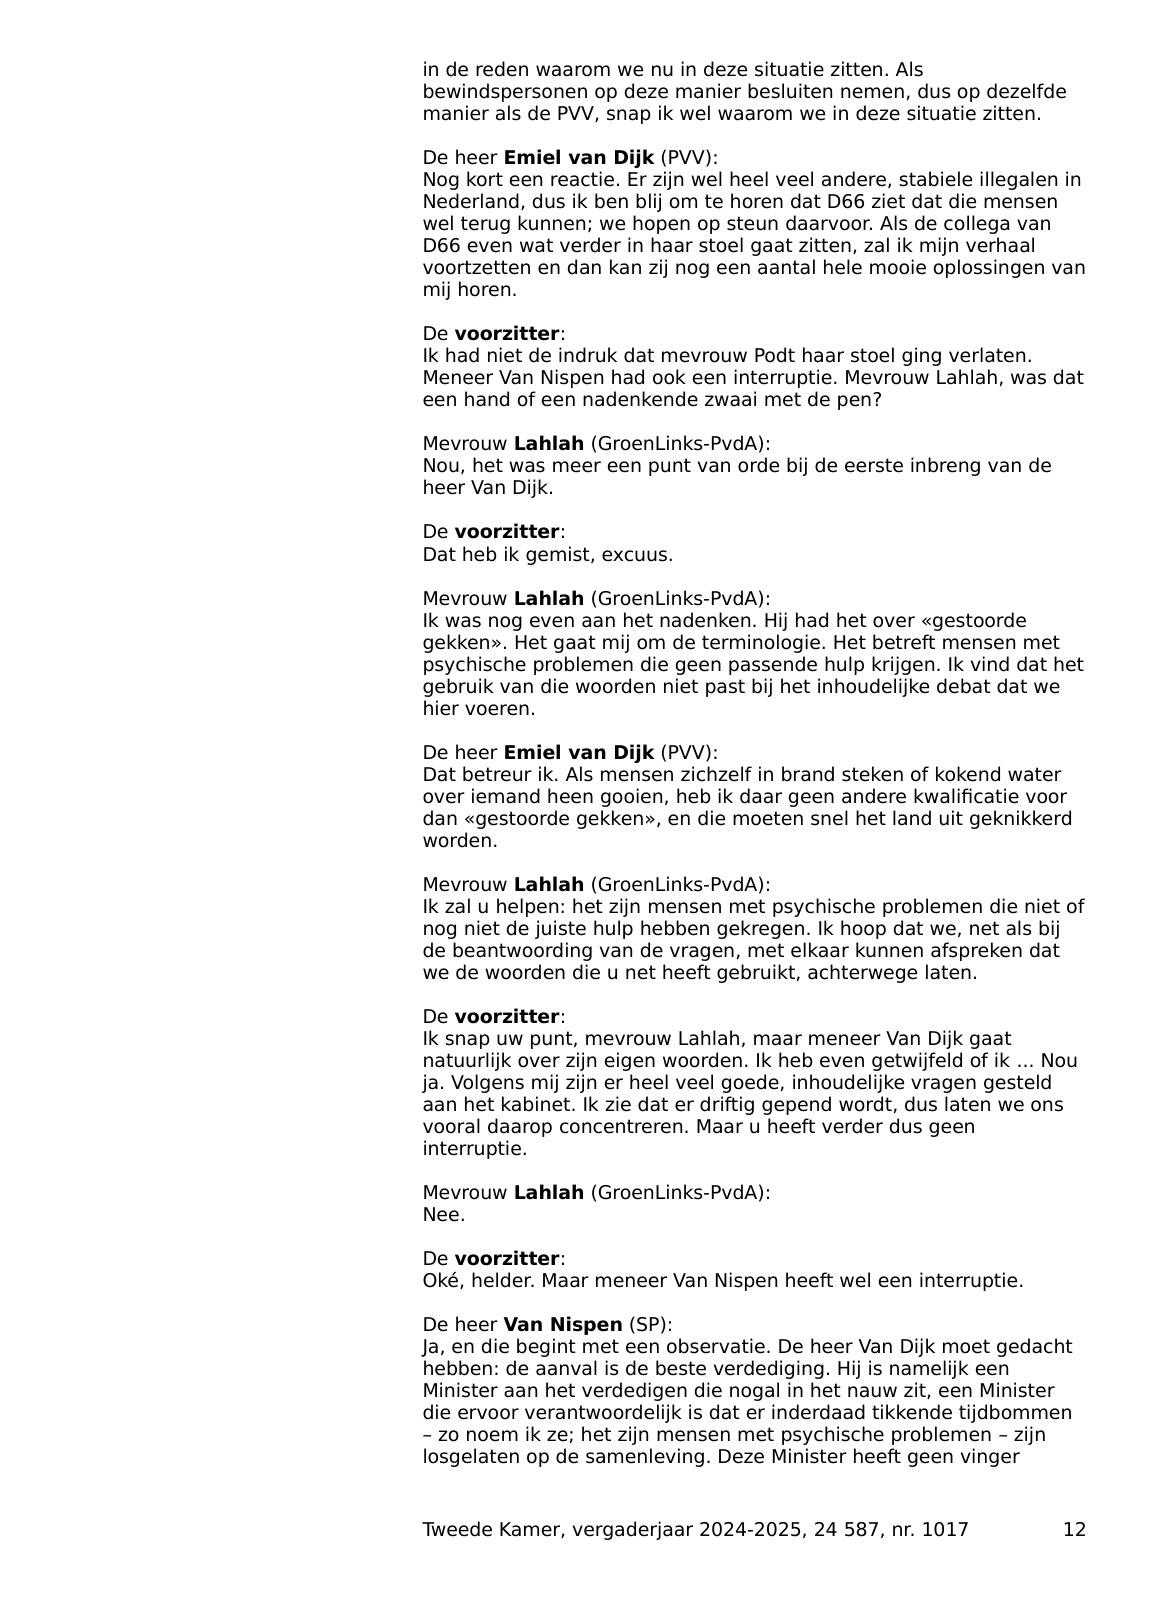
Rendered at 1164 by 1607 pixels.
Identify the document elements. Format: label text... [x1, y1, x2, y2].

text Oké, helder. Maar meneer Van Nispen heeft wel een interruptie. [422, 1270, 1087, 1292]
text Ik had niet de indruk dat mevrouw Podt haar stoel ging verlaten. Meneer Van Nispen had ook een interruptie. Mevrouw Lahlah, was dat een hand of een nadenkende zwaai met de pen? [422, 345, 1087, 411]
text Ik snap uw punt, mevrouw Lahlah, maar meneer Van Dijk gaat natuurlijk over zijn eigen woorden. Ik heb even getwijfeld of ik ... Nou ja. Volgens mij zijn er heel veel goede, inhoudelijke vragen gesteld aan het kabinet. Ik zie dat er driftig gepend wordt, dus laten we ons vooral daarop concentreren. Maar u heeft verder dus geen interruptie. [422, 1028, 1087, 1160]
text Mevrouw Lahlah (GroenLinks-PvdA): [422, 1182, 1087, 1204]
text De voorzitter: [422, 521, 1087, 543]
text De heer Emiel van Dijk (PVV): [422, 147, 1087, 169]
text Ik was nog even aan het nadenken. Hij had het over «gestoorde gekken». Het gaat mij om de terminologie. Het betreft mensen met psychische problemen die geen passende hulp krijgen. Ik vind dat het gebruik van die woorden niet past bij het inhoudelijke debat dat we hier voeren. [422, 609, 1087, 719]
text De voorzitter: [422, 1248, 1087, 1270]
text De heer Van Nispen (SP): [422, 1314, 1087, 1336]
text Nog kort een reactie. Er zijn wel heel veel andere, stabiele illegalen in Nederland, dus ik ben blij om te horen dat D66 ziet dat die mensen wel terug kunnen; we hopen op steun daarvoor. Als de collega van D66 even wat verder in haar stoel gaat zitten, zal ik mijn verhaal voortzetten en dan kan zij nog een aantal hele mooie oplossingen van mij horen. [422, 169, 1087, 301]
text Ik zal u helpen: het zijn mensen met psychische problemen die niet of nog niet de juiste hulp hebben gekregen. Ik hoop dat we, net als bij de beantwoording van de vragen, met elkaar kunnen afspreken dat we de woorden die u net heeft gebruikt, achterwege laten. [422, 896, 1087, 984]
text De voorzitter: [422, 323, 1087, 345]
text De heer Emiel van Dijk (PVV): [422, 742, 1087, 764]
text Nou, het was meer een punt van orde bij de eerste inbreng van de heer Van Dijk. [422, 455, 1087, 499]
text Dat heb ik gemist, excuus. [422, 543, 1087, 565]
text Ja, en die begint met een observatie. De heer Van Dijk moet gedacht hebben: de aanval is de beste verdediging. Hij is namelijk een Minister aan het verdedigen die nogal in het nauw zit, een Minister die ervoor verantwoordelijk is dat er inderdaad tikkende tijdbommen – zo noem ik ze; het zijn mensen met psychische problemen – zijn losgelaten op de samenleving. Deze Minister heeft geen vinger [422, 1336, 1087, 1468]
text Nee. [422, 1204, 1087, 1226]
text Dat betreur ik. Als mensen zichzelf in brand steken of kokend water over iemand heen gooien, heb ik daar geen andere kwalificatie voor dan «gestoorde gekken», en die moeten snel het land uit geknikkerd worden. [422, 764, 1087, 852]
text Mevrouw Lahlah (GroenLinks-PvdA): [422, 433, 1087, 455]
text Mevrouw Lahlah (GroenLinks-PvdA): [422, 874, 1087, 896]
text in de reden waarom we nu in deze situatie zitten. Als bewindspersonen op deze manier besluiten nemen, dus op dezelfde manier als de PVV, snap ik wel waarom we in deze situatie zitten. [422, 59, 1087, 125]
text Mevrouw Lahlah (GroenLinks-PvdA): [422, 588, 1087, 609]
text De voorzitter: [422, 1006, 1087, 1028]
